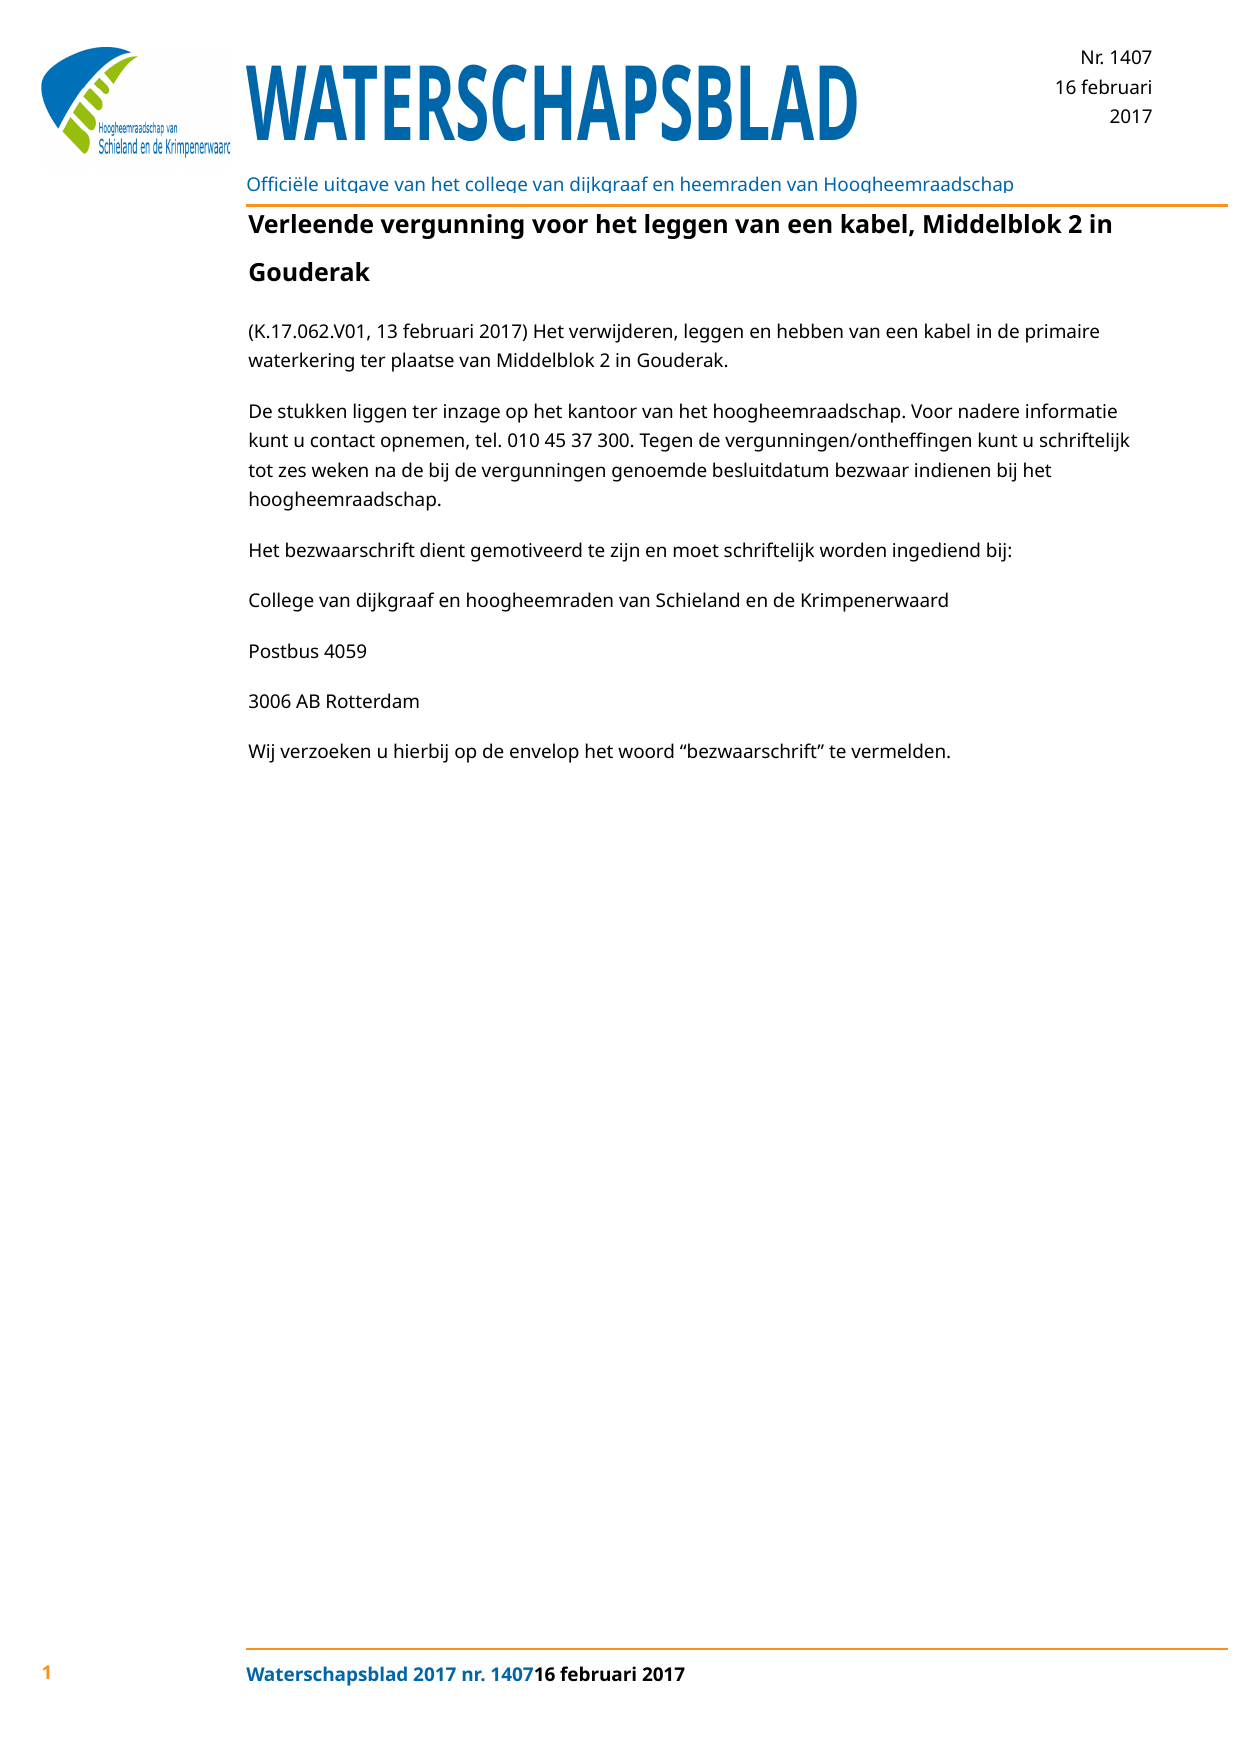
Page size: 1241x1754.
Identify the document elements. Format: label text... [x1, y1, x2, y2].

text Het bezwaarschrift dient gemotiveerd te zijn en moet schriftelijk worden ingediend bij: [248, 537, 1152, 563]
text Postbus 4059 [248, 638, 1152, 664]
picture [41, 47, 231, 172]
text Verleende vergunning voor het leggen van een kabel, Middelblok 2 in Gouderak [248, 207, 1152, 288]
text De stukken liggen ter inzage op het kantoor van het hoogheemraadschap. Voor nadere informatie kunt u contact opnemen, tel. 010 45 37 300. Tegen de vergunningen/ontheffingen kunt u schriftelijk tot zes weken na de bij de vergunningen genoemde besluitdatum bezwaar indienen bij het hoogheemraadschap. [248, 398, 1152, 512]
text Wij verzoeken u hierbij op de envelop het woord “bezwaarschrift” te vermelden. [248, 739, 1152, 764]
text 3006 AB Rotterdam [248, 688, 1152, 714]
text (K.17.062.V01, 13 februari 2017) Het verwijderen, leggen en hebben van een kabel in de primaire waterkering ter plaatse van Middelblok 2 in Gouderak. [248, 318, 1152, 373]
text College van dijkgraaf en hoogheemraden van Schieland en de Krimpenerwaard [248, 587, 1152, 613]
